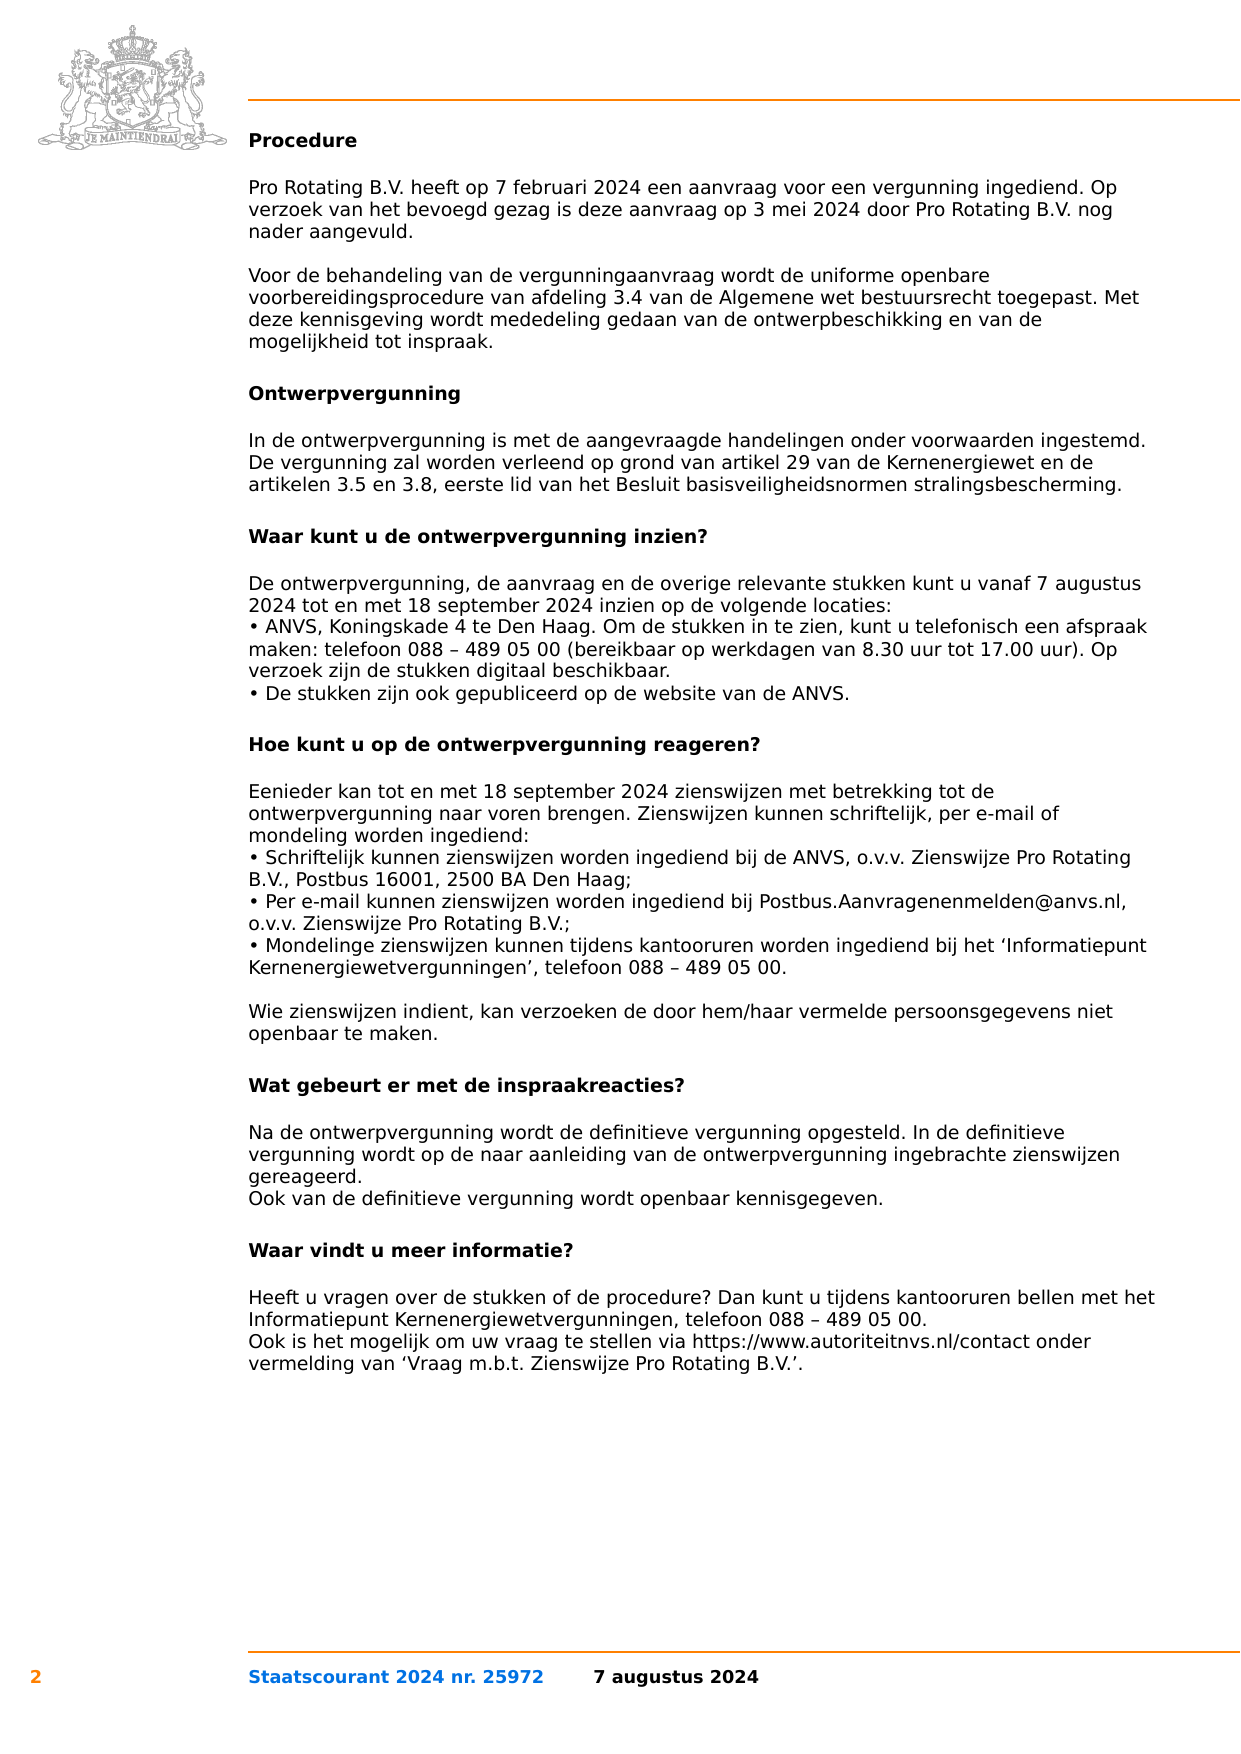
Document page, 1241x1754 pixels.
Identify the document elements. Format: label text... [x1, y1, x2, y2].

subtitle Hoe kunt u op de ontwerpvergunning reageren? [248, 734, 1163, 756]
subtitle Ontwerpvergunning [248, 383, 1163, 404]
text De ontwerpvergunning, de aanvraag en de overige relevante stukken kunt u vanaf 7 augustus 2024 tot en met 18 september 2024 inzien op de volgende locaties: [248, 572, 1163, 616]
text Eenieder kan tot en met 18 september 2024 zienswijzen met betrekking tot de ontwerpvergunning naar voren brengen. Zienswijzen kunnen schriftelijk, per e-mail of mondeling worden ingediend: [248, 781, 1163, 847]
text • Schriftelijk kunnen zienswijzen worden ingediend bij de ANVS, o.v.v. Zienswijze Pro Rotating B.V., Postbus 16001, 2500 BA Den Haag; [248, 847, 1163, 891]
text • ANVS, Koningskade 4 te Den Haag. Om de stukken in te zien, kunt u telefonisch een afspraak maken: telefoon 088 – 489 05 00 (bereikbaar op werkdagen van 8.30 uur tot 17.00 uur). Op verzoek zijn de stukken digitaal beschikbaar. [248, 616, 1163, 682]
text Voor de behandeling van de vergunningaanvraag wordt de uniforme openbare voorbereidingsprocedure van afdeling 3.4 van de Algemene wet bestuursrecht toegepast. Met deze kennisgeving wordt mededeling gedaan van de ontwerpbeschikking en van de mogelijkheid tot inspraak. [248, 265, 1163, 353]
picture [38, 25, 227, 150]
text Ook van de definitieve vergunning wordt openbaar kennisgegeven. [248, 1188, 1163, 1210]
text Ook is het mogelijk om uw vraag te stellen via https://www.autoriteitnvs.nl/contact onder vermelding van ‘Vraag m.b.t. Zienswijze Pro Rotating B.V.’. [248, 1331, 1163, 1375]
text • De stukken zijn ook gepubliceerd op de website van de ANVS. [248, 682, 1163, 704]
text Pro Rotating B.V. heeft op 7 februari 2024 een aanvraag voor een vergunning ingediend. Op verzoek van het bevoegd gezag is deze aanvraag op 3 mei 2024 door Pro Rotating B.V. nog nader aangevuld. [248, 177, 1163, 243]
text • Per e-mail kunnen zienswijzen worden ingediend bij Postbus.Aanvragenenmelden@anvs.nl, o.v.v. Zienswijze Pro Rotating B.V.; [248, 891, 1163, 935]
subtitle Waar vindt u meer informatie? [248, 1240, 1163, 1262]
text Na de ontwerpvergunning wordt de definitieve vergunning opgesteld. In de definitieve vergunning wordt op de naar aanleiding van de ontwerpvergunning ingebrachte zienswijzen gereageerd. [248, 1122, 1163, 1188]
text Heeft u vragen over de stukken of de procedure? Dan kunt u tijdens kantooruren bellen met het Informatiepunt Kernenergiewetvergunningen, telefoon 088 – 489 05 00. [248, 1287, 1163, 1331]
text • Mondelinge zienswijzen kunnen tijdens kantooruren worden ingediend bij het ‘Informatiepunt Kernenergiewetvergunningen’, telefoon 088 – 489 05 00. [248, 935, 1163, 979]
subtitle Waar kunt u de ontwerpvergunning inzien? [248, 526, 1163, 547]
subtitle Procedure [248, 130, 1163, 152]
text Wie zienswijzen indient, kan verzoeken de door hem/haar vermelde persoonsgegevens niet openbaar te maken. [248, 1001, 1163, 1045]
subtitle Wat gebeurt er met de inspraakreacties? [248, 1075, 1163, 1097]
text In de ontwerpvergunning is met de aangevraagde handelingen onder voorwaarden ingestemd. De vergunning zal worden verleend op grond van artikel 29 van de Kernenergiewet en de artikelen 3.5 en 3.8, eerste lid van het Besluit basisveiligheidsnormen stralingsbescherming. [248, 429, 1163, 496]
